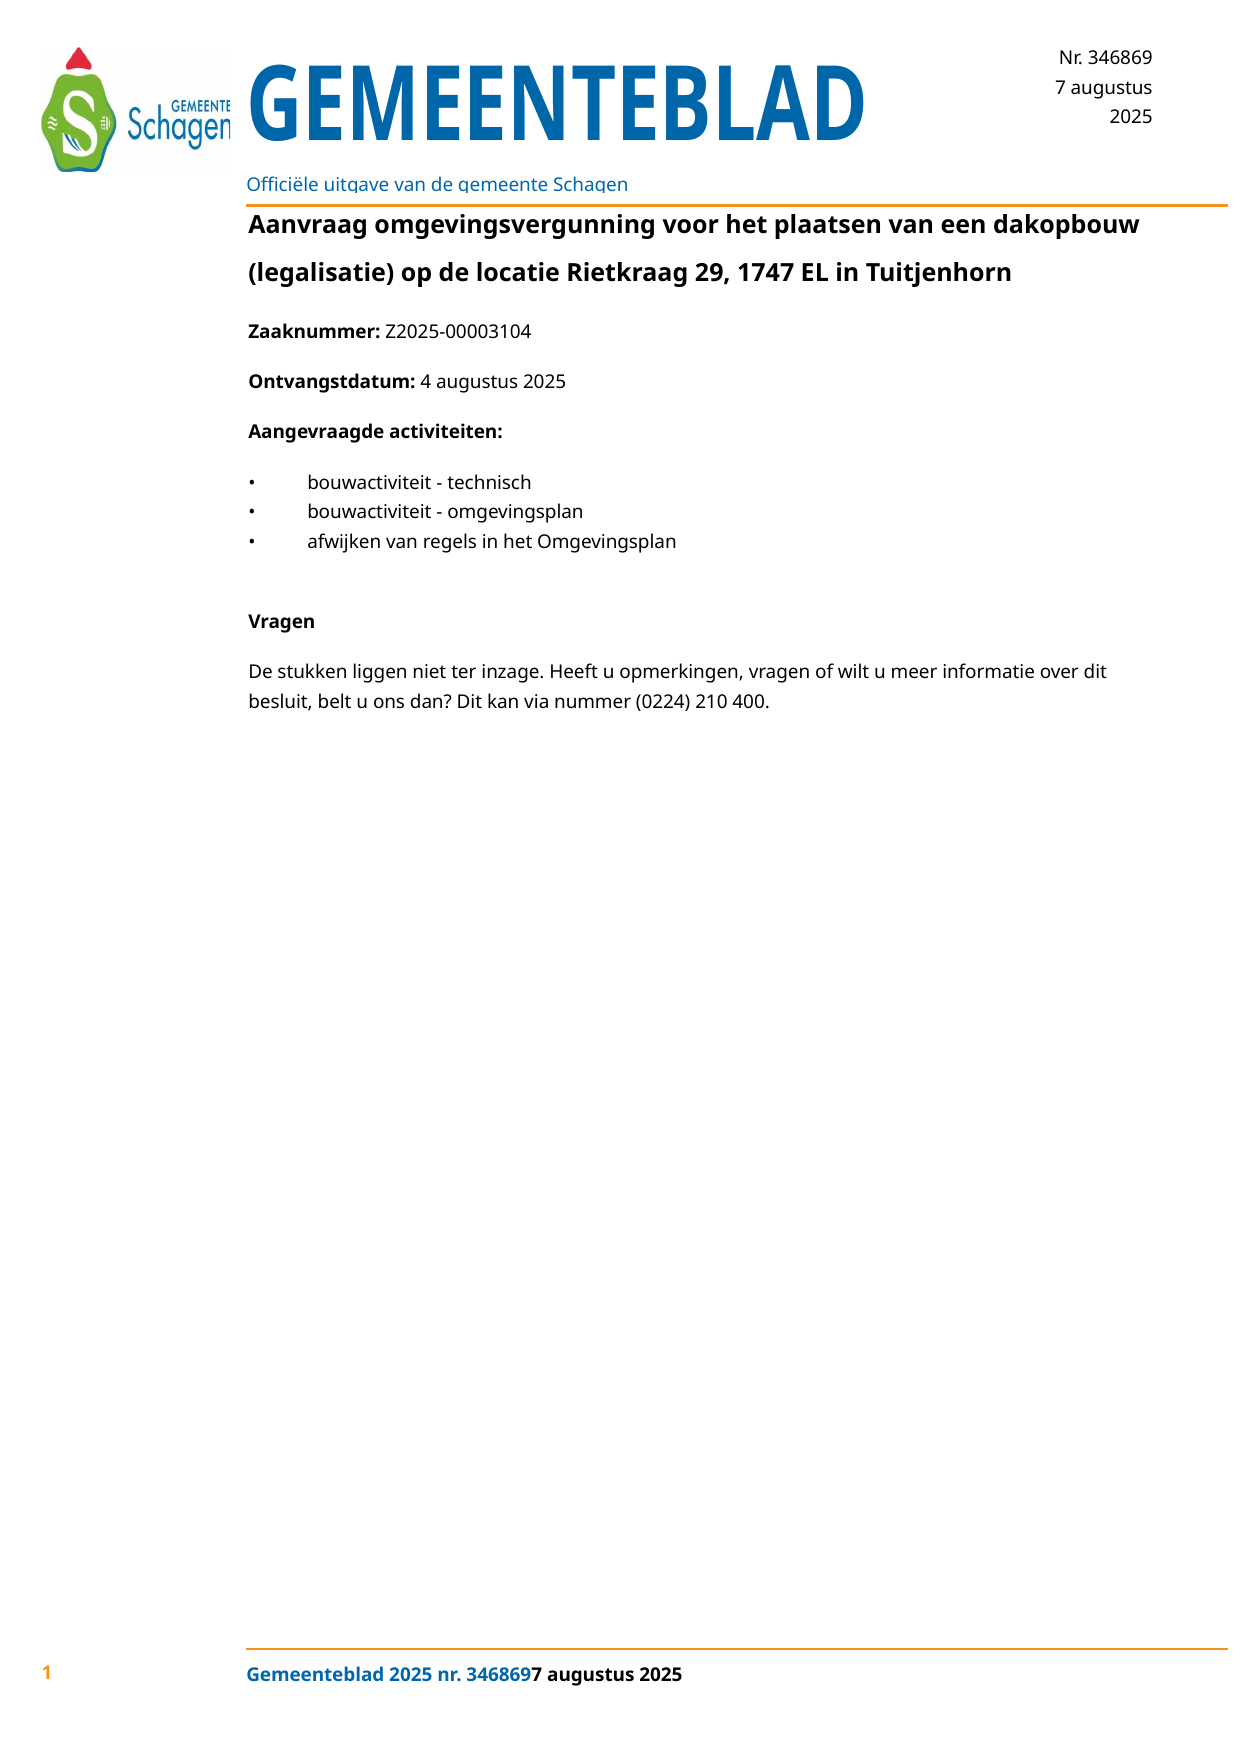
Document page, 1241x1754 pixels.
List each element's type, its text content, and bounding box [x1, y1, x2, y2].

list afwijken van regels in het Omgevingsplan [248, 528, 1152, 554]
text Aangevraagde activiteiten: [248, 419, 1152, 444]
text Zaaknummer: Z2025-00003104 [248, 318, 1152, 344]
text Vragen [248, 608, 1152, 634]
text De stukken liggen niet ter inzage. Heeft u opmerkingen, vragen of wilt u meer informatie over dit besluit, belt u ons dan? Dit kan via nummer (0224) 210 400. [248, 659, 1152, 714]
text Ontvangstdatum: 4 augustus 2025 [248, 368, 1152, 394]
list bouwactiviteit - omgevingsplan [248, 499, 1152, 524]
picture [41, 47, 231, 172]
list bouwactiviteit - technisch [248, 469, 1152, 495]
text Aanvraag omgevingsvergunning voor het plaatsen van een dakopbouw (legalisatie) op de locatie Rietkraag 29, 1747 EL in Tuitjenhorn [248, 207, 1152, 288]
